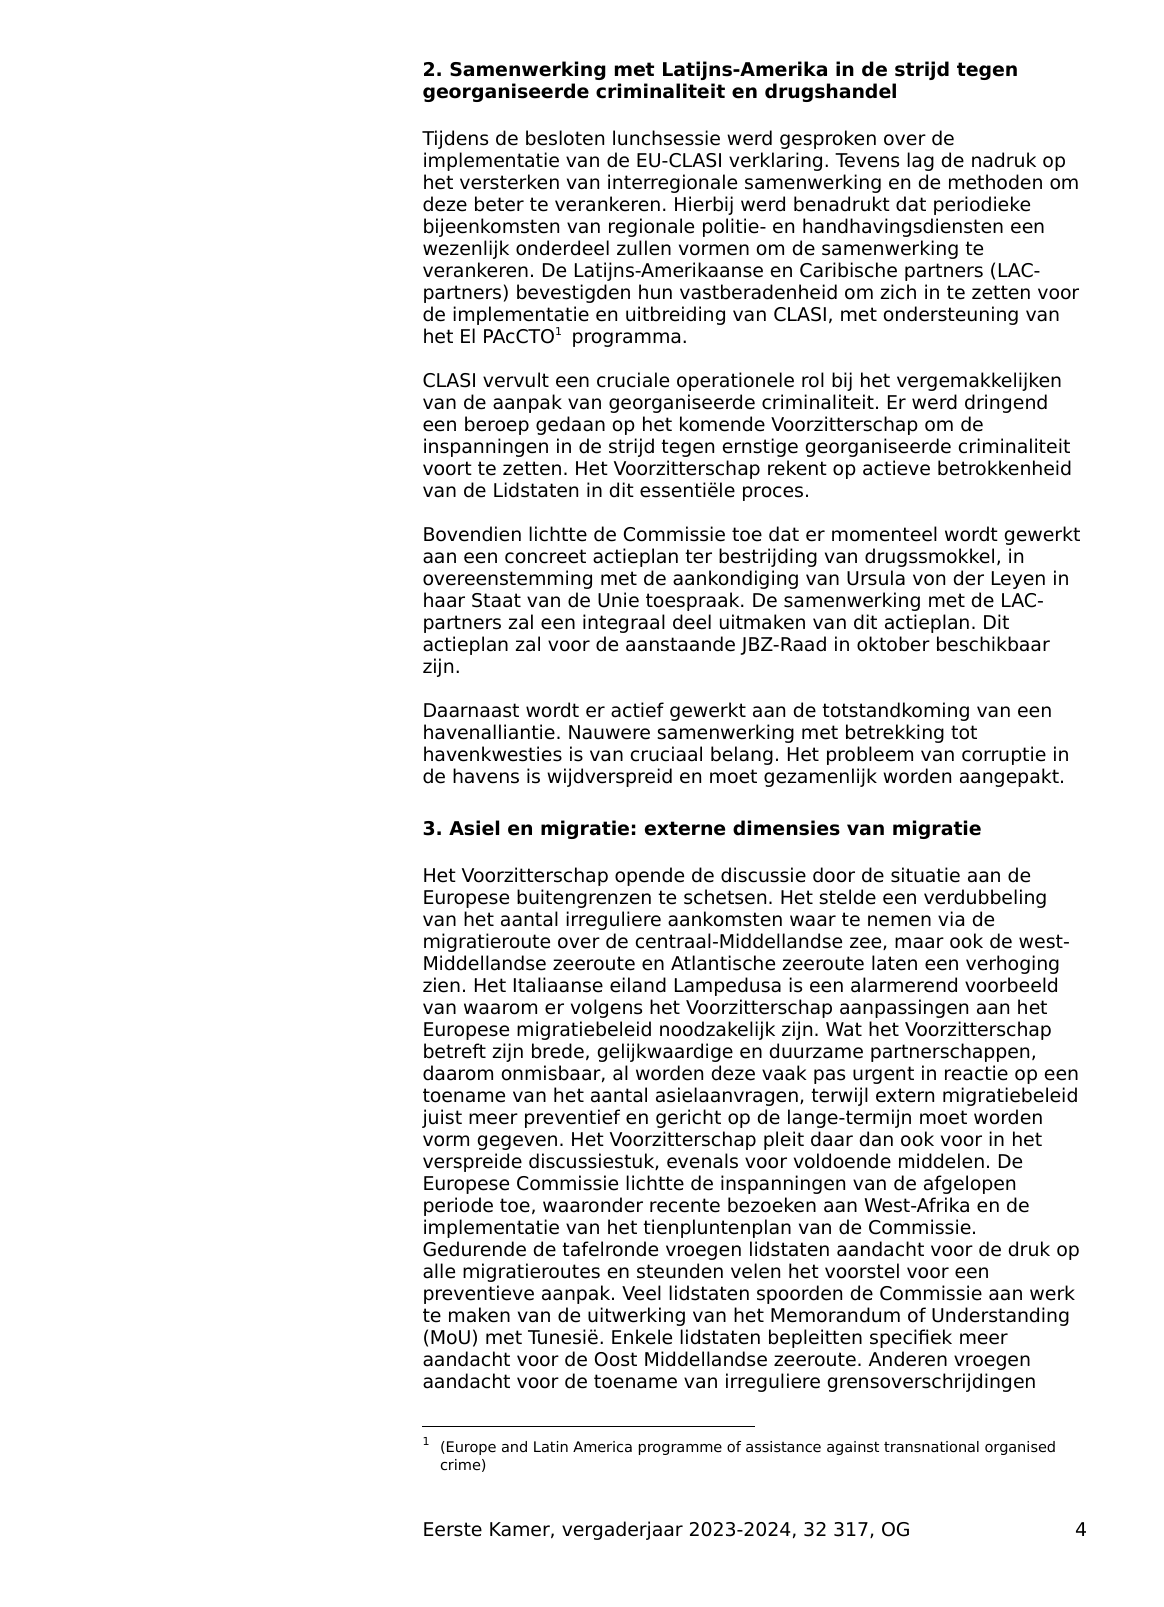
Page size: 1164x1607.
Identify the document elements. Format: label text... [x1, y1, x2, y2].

text Gedurende de tafelronde vroegen lidstaten aandacht voor de druk op alle migratieroutes en steunden velen het voorstel voor een preventieve aanpak. Veel lidstaten spoorden de Commissie aan werk te maken van de uitwerking van het Memorandum of Understanding (MoU) met Tunesië. Enkele lidstaten bepleitten specifiek meer aandacht voor de Oost Middellandse zeeroute. Anderen vroegen aandacht voor de toename van irreguliere grensoverschrijdingen [422, 1239, 1087, 1392]
subtitle 2. Samenwerking met Latijns-Amerika in de strijd tegen georganiseerde criminaliteit en drugshandel [422, 59, 1087, 103]
text Het Voorzitterschap opende de discussie door de situatie aan de Europese buitengrenzen te schetsen. Het stelde een verdubbeling van het aantal irreguliere aankomsten waar te nemen via de migratieroute over de centraal-Middellandse zee, maar ook de west-Middellandse zeeroute en Atlantische zeeroute laten een verhoging zien. Het Italiaanse eiland Lampedusa is een alarmerend voorbeeld van waarom er volgens het Voorzitterschap aanpassingen aan het Europese migratiebeleid noodzakelijk zijn. Wat het Voorzitterschap betreft zijn brede, gelijkwaardige en duurzame partnerschappen, daarom onmisbaar, al worden deze vaak pas urgent in reactie op een toename van het aantal asielaanvragen, terwijl extern migratiebeleid juist meer preventief en gericht op de lange-termijn moet worden vorm gegeven. Het Voorzitterschap pleit daar dan ook voor in het verspreide discussiestuk, evenals voor voldoende middelen. De Europese Commissie lichtte de inspanningen van de afgelopen periode toe, waaronder recente bezoeken aan West-Afrika en de implementatie van het tienpluntenplan van de Commissie. [422, 865, 1087, 1239]
text Bovendien lichtte de Commissie toe dat er momenteel wordt gewerkt aan een concreet actieplan ter bestrijding van drugssmokkel, in overeenstemming met de aankondiging van Ursula von der Leyen in haar Staat van de Unie toespraak. De samenwerking met de LAC-partners zal een integraal deel uitmaken van dit actieplan. Dit actieplan zal voor de aanstaande JBZ-Raad in oktober beschikbaar zijn. [422, 524, 1087, 678]
text CLASI vervult een cruciale operationele rol bij het vergemakkelijken van de aanpak van georganiseerde criminaliteit. Er werd dringend een beroep gedaan op het komende Voorzitterschap om de inspanningen in de strijd tegen ernstige georganiseerde criminaliteit voort te zetten. Het Voorzitterschap rekent op actieve betrokkenheid van de Lidstaten in dit essentiële proces. [422, 370, 1087, 502]
text Tijdens de besloten lunchsessie werd gesproken over de implementatie van de EU-CLASI verklaring. Tevens lag de nadruk op het versterken van interregionale samenwerking en de methoden om deze beter te verankeren. Hierbij werd benadrukt dat periodieke bijeenkomsten van regionale politie- en handhavingsdiensten een wezenlijk onderdeel zullen vormen om de samenwerking te verankeren. De Latijns-Amerikaanse en Caribische partners (LAC-partners) bevestigden hun vastberadenheid om zich in te zetten voor de implementatie en uitbreiding van CLASI, met ondersteuning van het El PAcCTO programma. [422, 128, 1087, 348]
text (Europe and Latin America programme of assistance against transnational organised crime) [422, 1435, 1087, 1474]
text Daarnaast wordt er actief gewerkt aan de totstandkoming van een havenalliantie. Nauwere samenwerking met betrekking tot havenkwesties is van cruciaal belang. Het probleem van corruptie in de havens is wijdverspreid en moet gezamenlijk worden aangepakt. [422, 700, 1087, 788]
subtitle 3. Asiel en migratie: externe dimensies van migratie [422, 818, 1087, 840]
